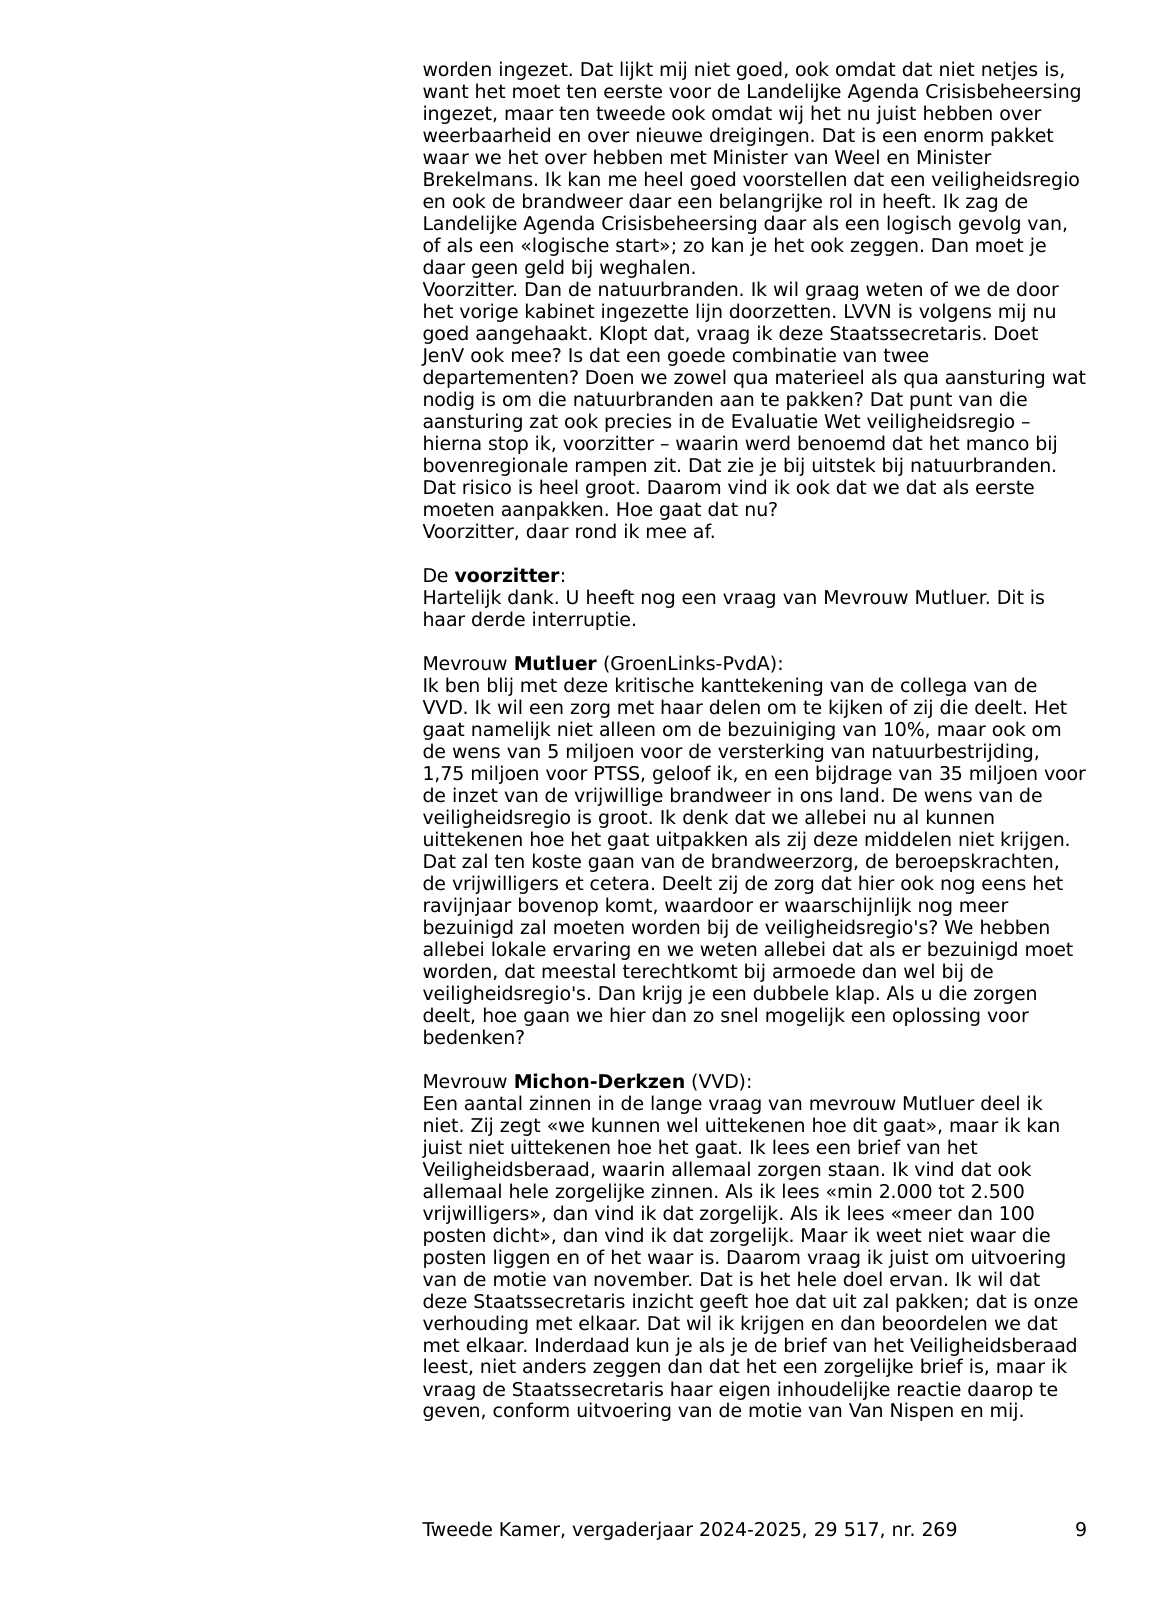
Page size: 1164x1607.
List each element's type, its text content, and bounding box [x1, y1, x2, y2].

text Een aantal zinnen in de lange vraag van mevrouw Mutluer deel ik niet. Zij zegt «we kunnen wel uittekenen hoe dit gaat», maar ik kan juist niet uittekenen hoe het gaat. Ik lees een brief van het Veiligheidsberaad, waarin allemaal zorgen staan. Ik vind dat ook allemaal hele zorgelijke zinnen. Als ik lees «min 2.000 tot 2.500 vrijwilligers», dan vind ik dat zorgelijk. Als ik lees «meer dan 100 posten dicht», dan vind ik dat zorgelijk. Maar ik weet niet waar die posten liggen en of het waar is. Daarom vraag ik juist om uitvoering van de motie van november. Dat is het hele doel ervan. Ik wil dat deze Staatssecretaris inzicht geeft hoe dat uit zal pakken; dat is onze verhouding met elkaar. Dat wil ik krijgen en dan beoordelen we dat met elkaar. Inderdaad kun je als je de brief van het Veiligheidsberaad leest, niet anders zeggen dan dat het een zorgelijke brief is, maar ik vraag de Staatssecretaris haar eigen inhoudelijke reactie daarop te geven, conform uitvoering van de motie van Van Nispen en mij. [422, 1093, 1087, 1422]
text Voorzitter, daar rond ik mee af. [422, 521, 1087, 543]
text Voorzitter. Dan de natuurbranden. Ik wil graag weten of we de door het vorige kabinet ingezette lijn doorzetten. LVVN is volgens mij nu goed aangehaakt. Klopt dat, vraag ik deze Staatssecretaris. Doet JenV ook mee? Is dat een goede combinatie van twee departementen? Doen we zowel qua materieel als qua aansturing wat nodig is om die natuurbranden aan te pakken? Dat punt van die aansturing zat ook precies in de Evaluatie Wet veiligheidsregio – hierna stop ik, voorzitter – waarin werd benoemd dat het manco bij bovenregionale rampen zit. Dat zie je bij uitstek bij natuurbranden. Dat risico is heel groot. Daarom vind ik ook dat we dat als eerste moeten aanpakken. Hoe gaat dat nu? [422, 279, 1087, 521]
text De voorzitter: [422, 565, 1087, 587]
text Ik ben blij met deze kritische kanttekening van de collega van de VVD. Ik wil een zorg met haar delen om te kijken of zij die deelt. Het gaat namelijk niet alleen om de bezuiniging van 10%, maar ook om de wens van 5 miljoen voor de versterking van natuurbestrijding, 1,75 miljoen voor PTSS, geloof ik, en een bijdrage van 35 miljoen voor de inzet van de vrijwillige brandweer in ons land. De wens van de veiligheidsregio is groot. Ik denk dat we allebei nu al kunnen uittekenen hoe het gaat uitpakken als zij deze middelen niet krijgen. Dat zal ten koste gaan van de brandweerzorg, de beroepskrachten, de vrijwilligers et cetera. Deelt zij de zorg dat hier ook nog eens het ravijnjaar bovenop komt, waardoor er waarschijnlijk nog meer bezuinigd zal moeten worden bij de veiligheidsregio's? We hebben allebei lokale ervaring en we weten allebei dat als er bezuinigd moet worden, dat meestal terechtkomt bij armoede dan wel bij de veiligheidsregio's. Dan krijg je een dubbele klap. Als u die zorgen deelt, hoe gaan we hier dan zo snel mogelijk een oplossing voor bedenken? [422, 675, 1087, 1048]
text Hartelijk dank. U heeft nog een vraag van Mevrouw Mutluer. Dit is haar derde interruptie. [422, 587, 1087, 631]
text Mevrouw Mutluer (GroenLinks-PvdA): [422, 653, 1087, 675]
text worden ingezet. Dat lijkt mij niet goed, ook omdat dat niet netjes is, want het moet ten eerste voor de Landelijke Agenda Crisisbeheersing ingezet, maar ten tweede ook omdat wij het nu juist hebben over weerbaarheid en over nieuwe dreigingen. Dat is een enorm pakket waar we het over hebben met Minister van Weel en Minister Brekelmans. Ik kan me heel goed voorstellen dat een veiligheidsregio en ook de brandweer daar een belangrijke rol in heeft. Ik zag de Landelijke Agenda Crisisbeheersing daar als een logisch gevolg van, of als een «logische start»; zo kan je het ook zeggen. Dan moet je daar geen geld bij weghalen. [422, 59, 1087, 279]
text Mevrouw Michon-Derkzen (VVD): [422, 1071, 1087, 1093]
